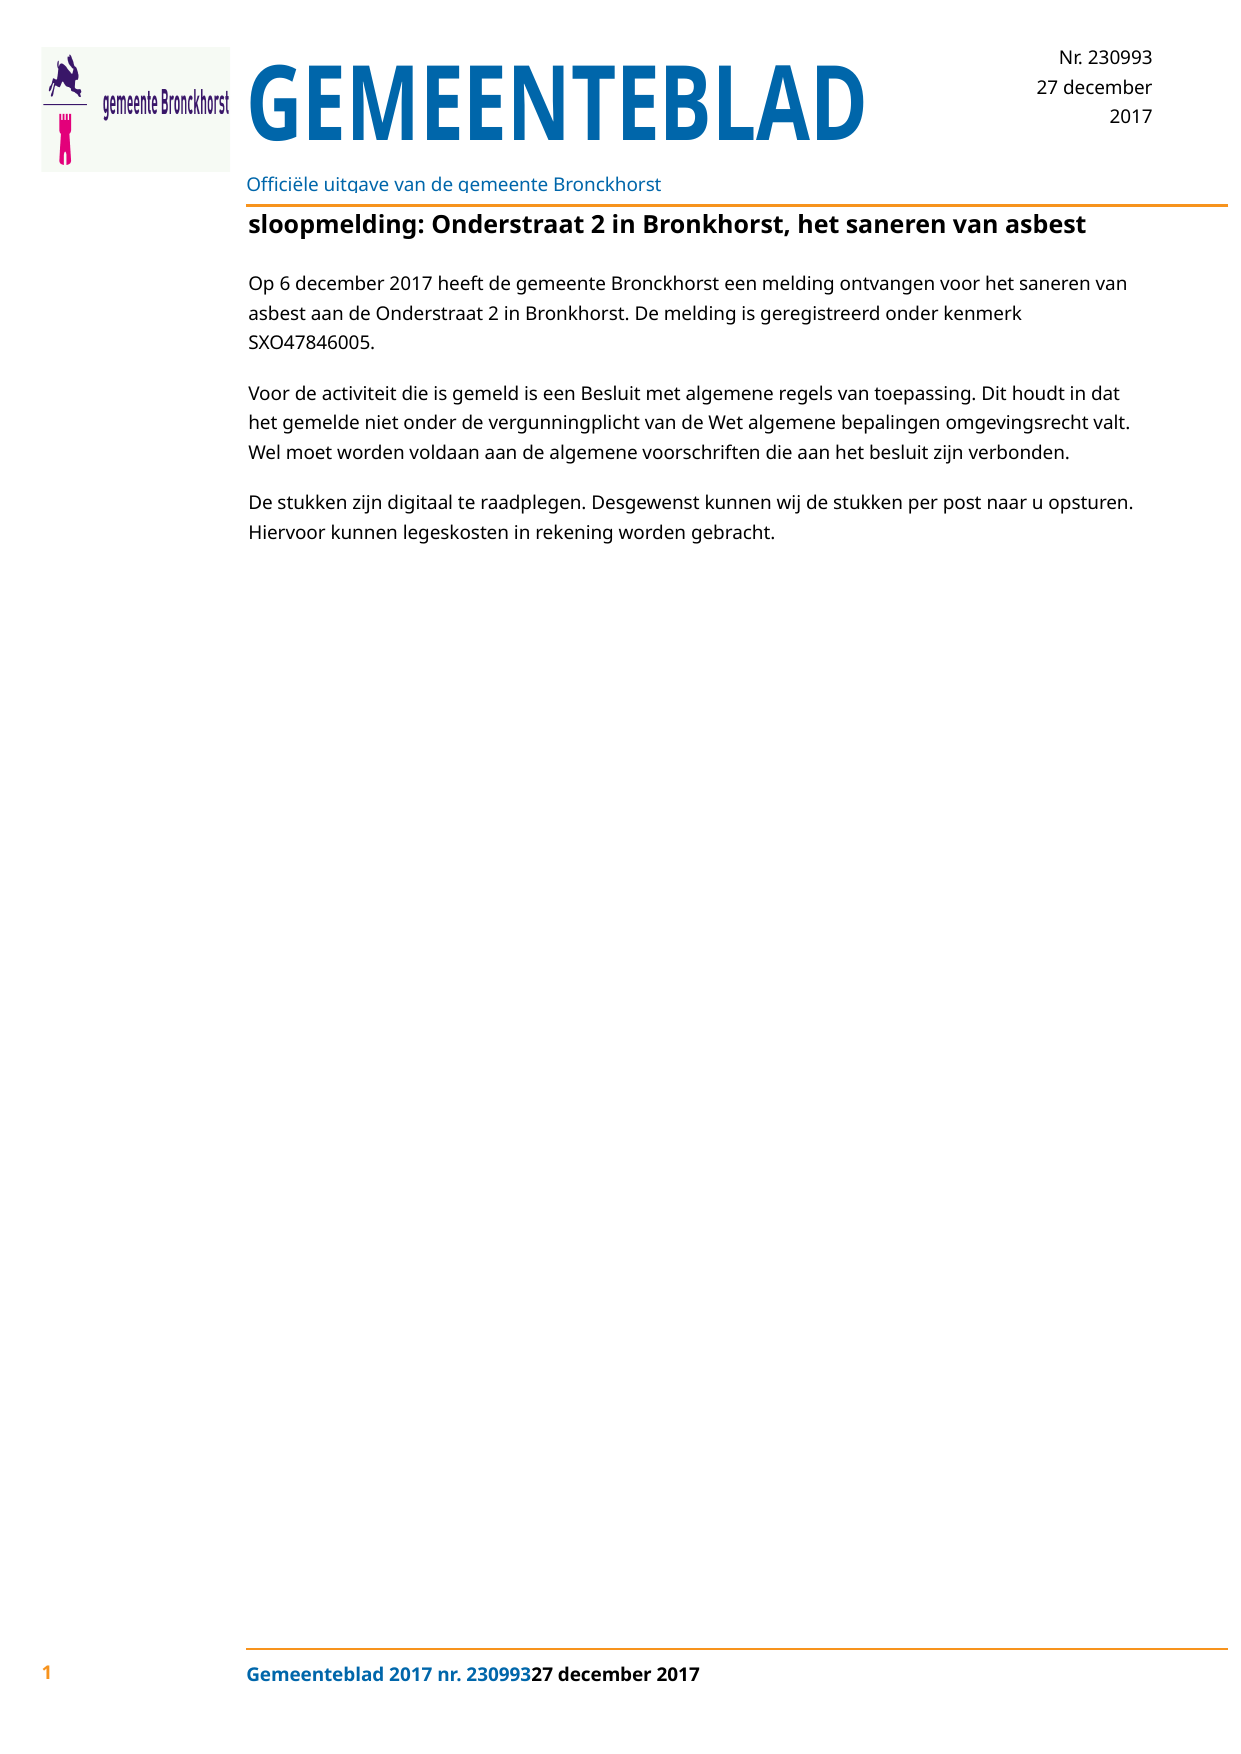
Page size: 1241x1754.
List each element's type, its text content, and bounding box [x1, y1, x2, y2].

text Voor de activiteit die is gemeld is een Besluit met algemene regels van toepassing. Dit houdt in dat het gemelde niet onder de vergunningplicht van de Wet algemene bepalingen omgevingsrecht valt. Wel moet worden voldaan aan de algemene voorschriften die aan het besluit zijn verbonden. [248, 380, 1152, 465]
text De stukken zijn digitaal te raadplegen. Desgewenst kunnen wij de stukken per post naar u opsturen. Hiervoor kunnen legeskosten in rekening worden gebracht. [248, 489, 1152, 545]
picture [41, 47, 231, 172]
text Op 6 december 2017 heeft de gemeente Bronckhorst een melding ontvangen voor het saneren van asbest aan de Onderstraat 2 in Bronkhorst. De melding is geregistreerd onder kenmerk SXO47846005. [248, 270, 1152, 355]
text sloopmelding: Onderstraat 2 in Bronkhorst, het saneren van asbest [248, 207, 1152, 241]
